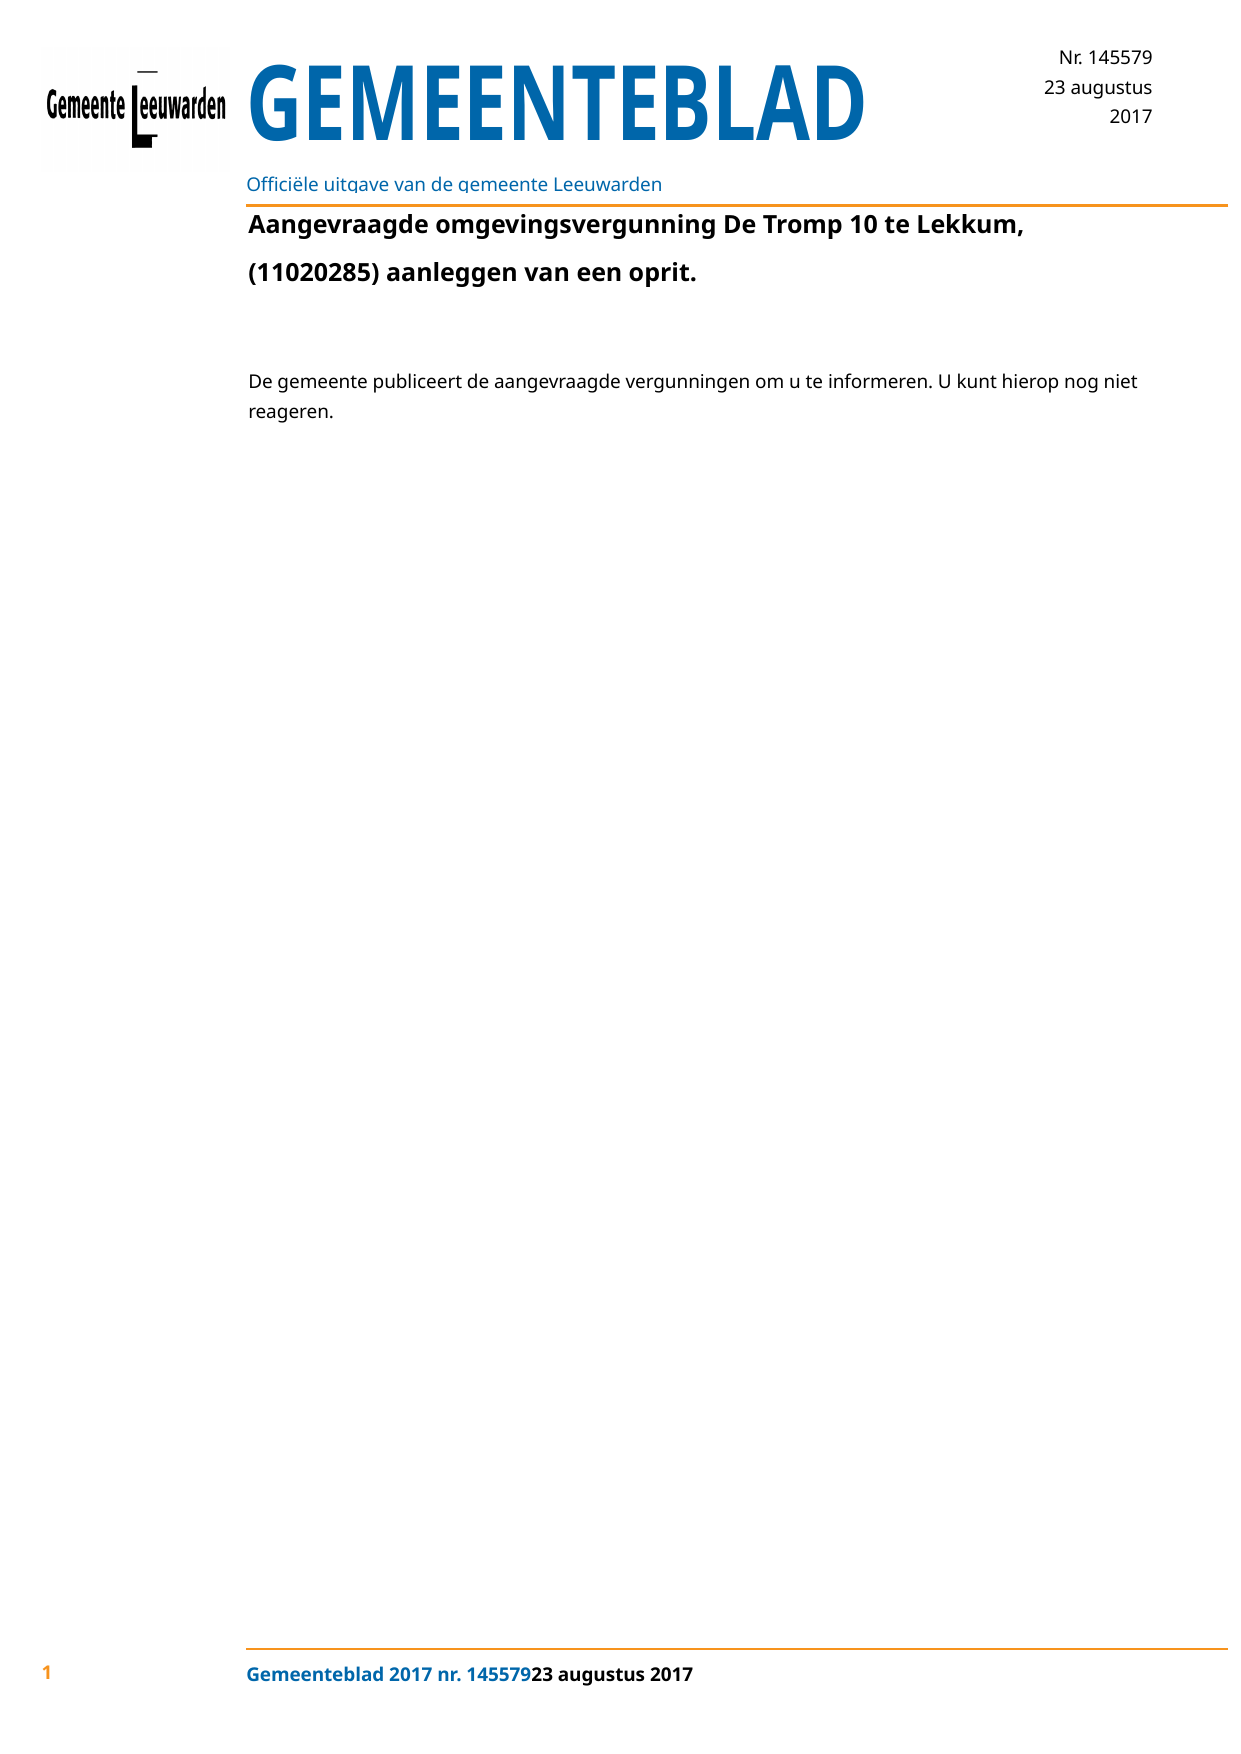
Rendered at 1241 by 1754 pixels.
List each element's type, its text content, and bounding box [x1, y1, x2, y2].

picture [41, 47, 231, 172]
text Aangevraagde omgevingsvergunning De Tromp 10 te Lekkum, (11020285) aanleggen van een oprit. [248, 207, 1152, 288]
text De gemeente publiceert de aangevraagde vergunningen om u te informeren. U kunt hierop nog niet reageren. [248, 368, 1152, 424]
